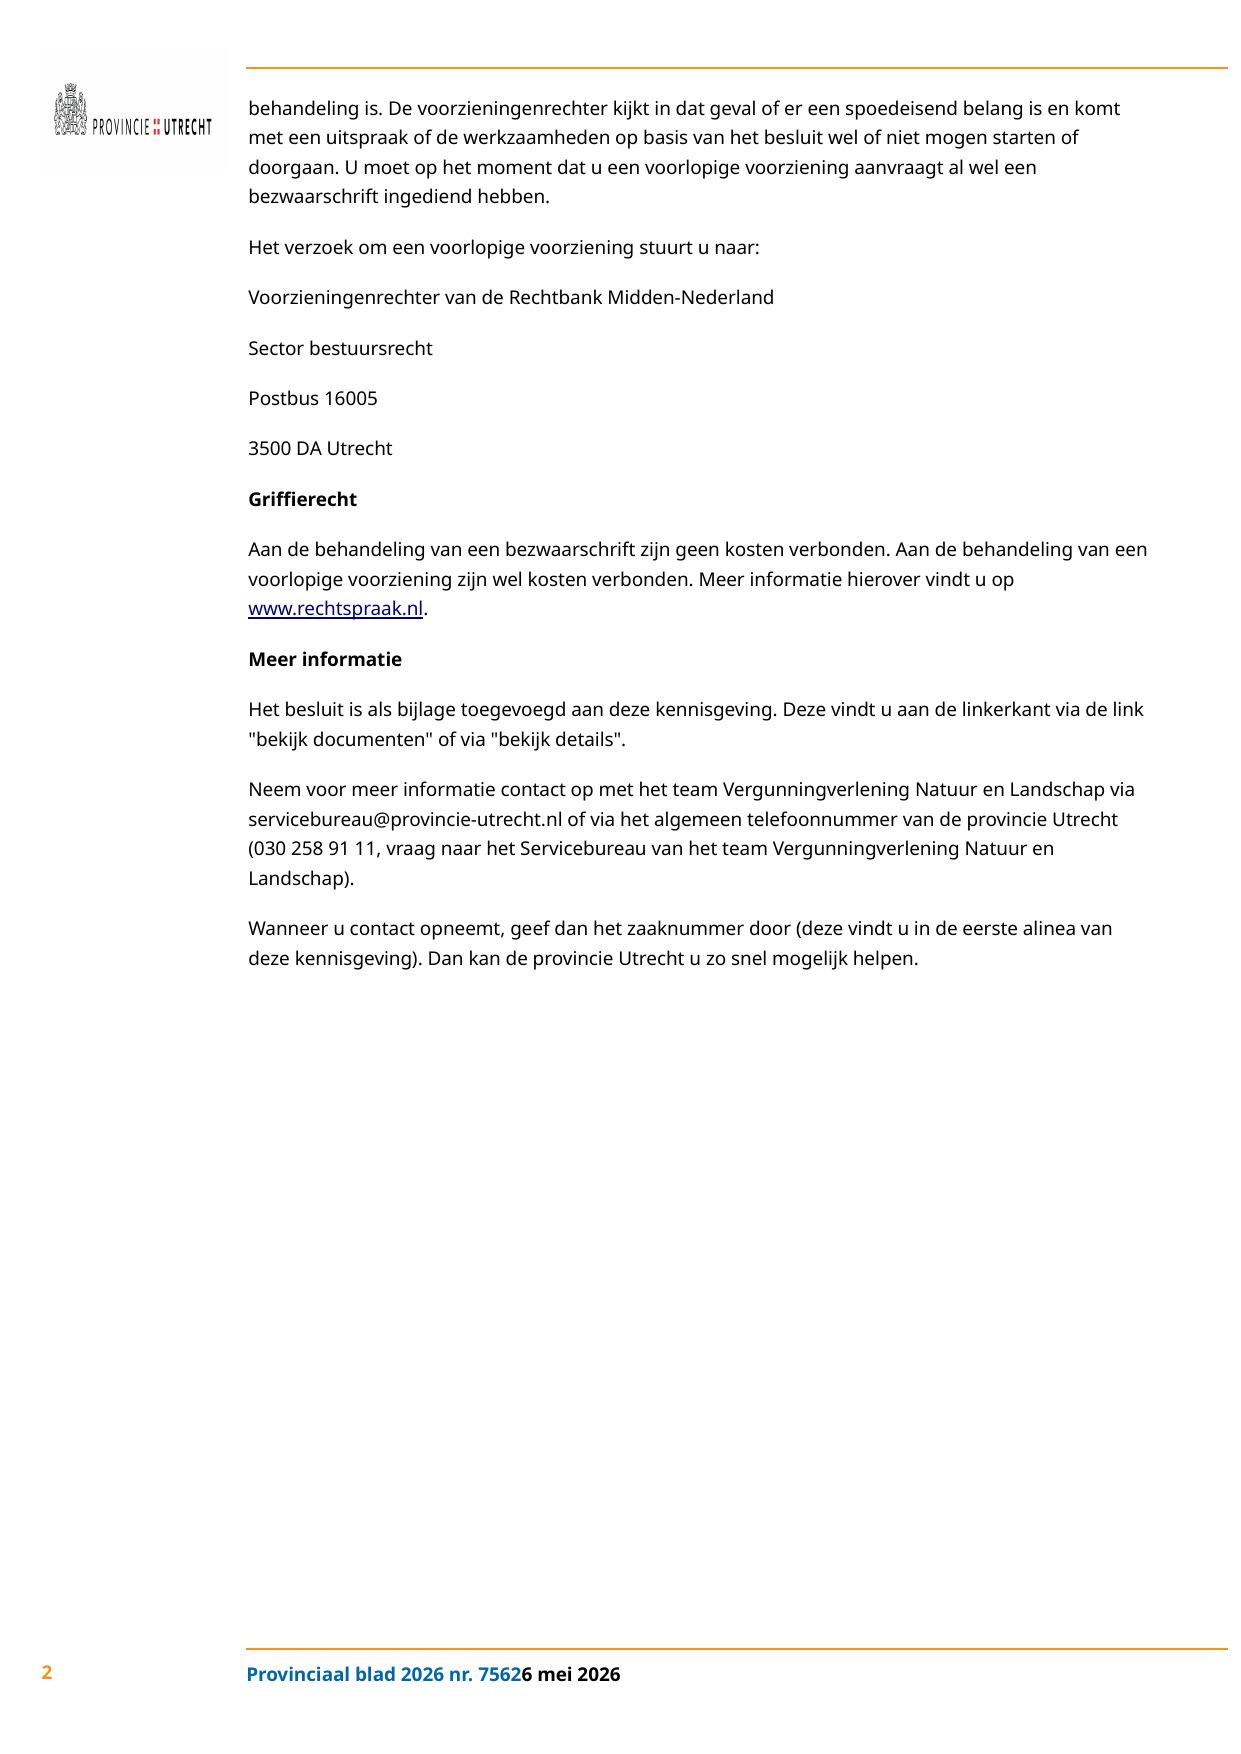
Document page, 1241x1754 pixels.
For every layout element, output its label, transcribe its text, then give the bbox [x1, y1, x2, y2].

text Griffierecht [248, 486, 1152, 512]
text Voorzieningenrechter van de Rechtbank Midden-Nederland [248, 284, 1152, 310]
text Het besluit is als bijlage toegevoegd aan deze kennisgeving. Deze vindt u aan de linkerkant via de link "bekijk documenten" of via "bekijk details". [248, 696, 1152, 752]
text Postbus 16005 [248, 385, 1152, 411]
text Neem voor meer informatie contact op met het team Vergunningverlening Natuur en Landschap via servicebureau@provincie-utrecht.nl of via het algemeen telefoonnummer van de provincie Utrecht (030 258 91 11, vraag naar het Servicebureau van het team Vergunningverlening Natuur en Landschap). [248, 776, 1152, 891]
text Meer informatie [248, 646, 1152, 672]
text Sector bestuursrecht [248, 335, 1152, 361]
picture [41, 47, 231, 172]
text 3500 DA Utrecht [248, 436, 1152, 461]
text Het verzoek om een voorlopige voorziening stuurt u naar: [248, 234, 1152, 260]
text Wanneer u contact opneemt, geef dan het zaaknummer door (deze vindt u in de eerste alinea van deze kennisgeving). Dan kan de provincie Utrecht u zo snel mogelijk helpen. [248, 916, 1152, 971]
text behandeling is. De voorzieningenrechter kijkt in dat geval of er een spoedeisend belang is en komt met een uitspraak of de werkzaamheden op basis van het besluit wel of niet mogen starten of doorgaan. U moet op het moment dat u een voorlopige voorziening aanvraagt al wel een bezwaarschrift ingediend hebben. [248, 95, 1152, 209]
text Aan de behandeling van een bezwaarschrift zijn geen kosten verbonden. Aan de behandeling van een voorlopige voorziening zijn wel kosten verbonden. Meer informatie hierover vindt u op www.rechtspraak.nl. [248, 536, 1152, 621]
